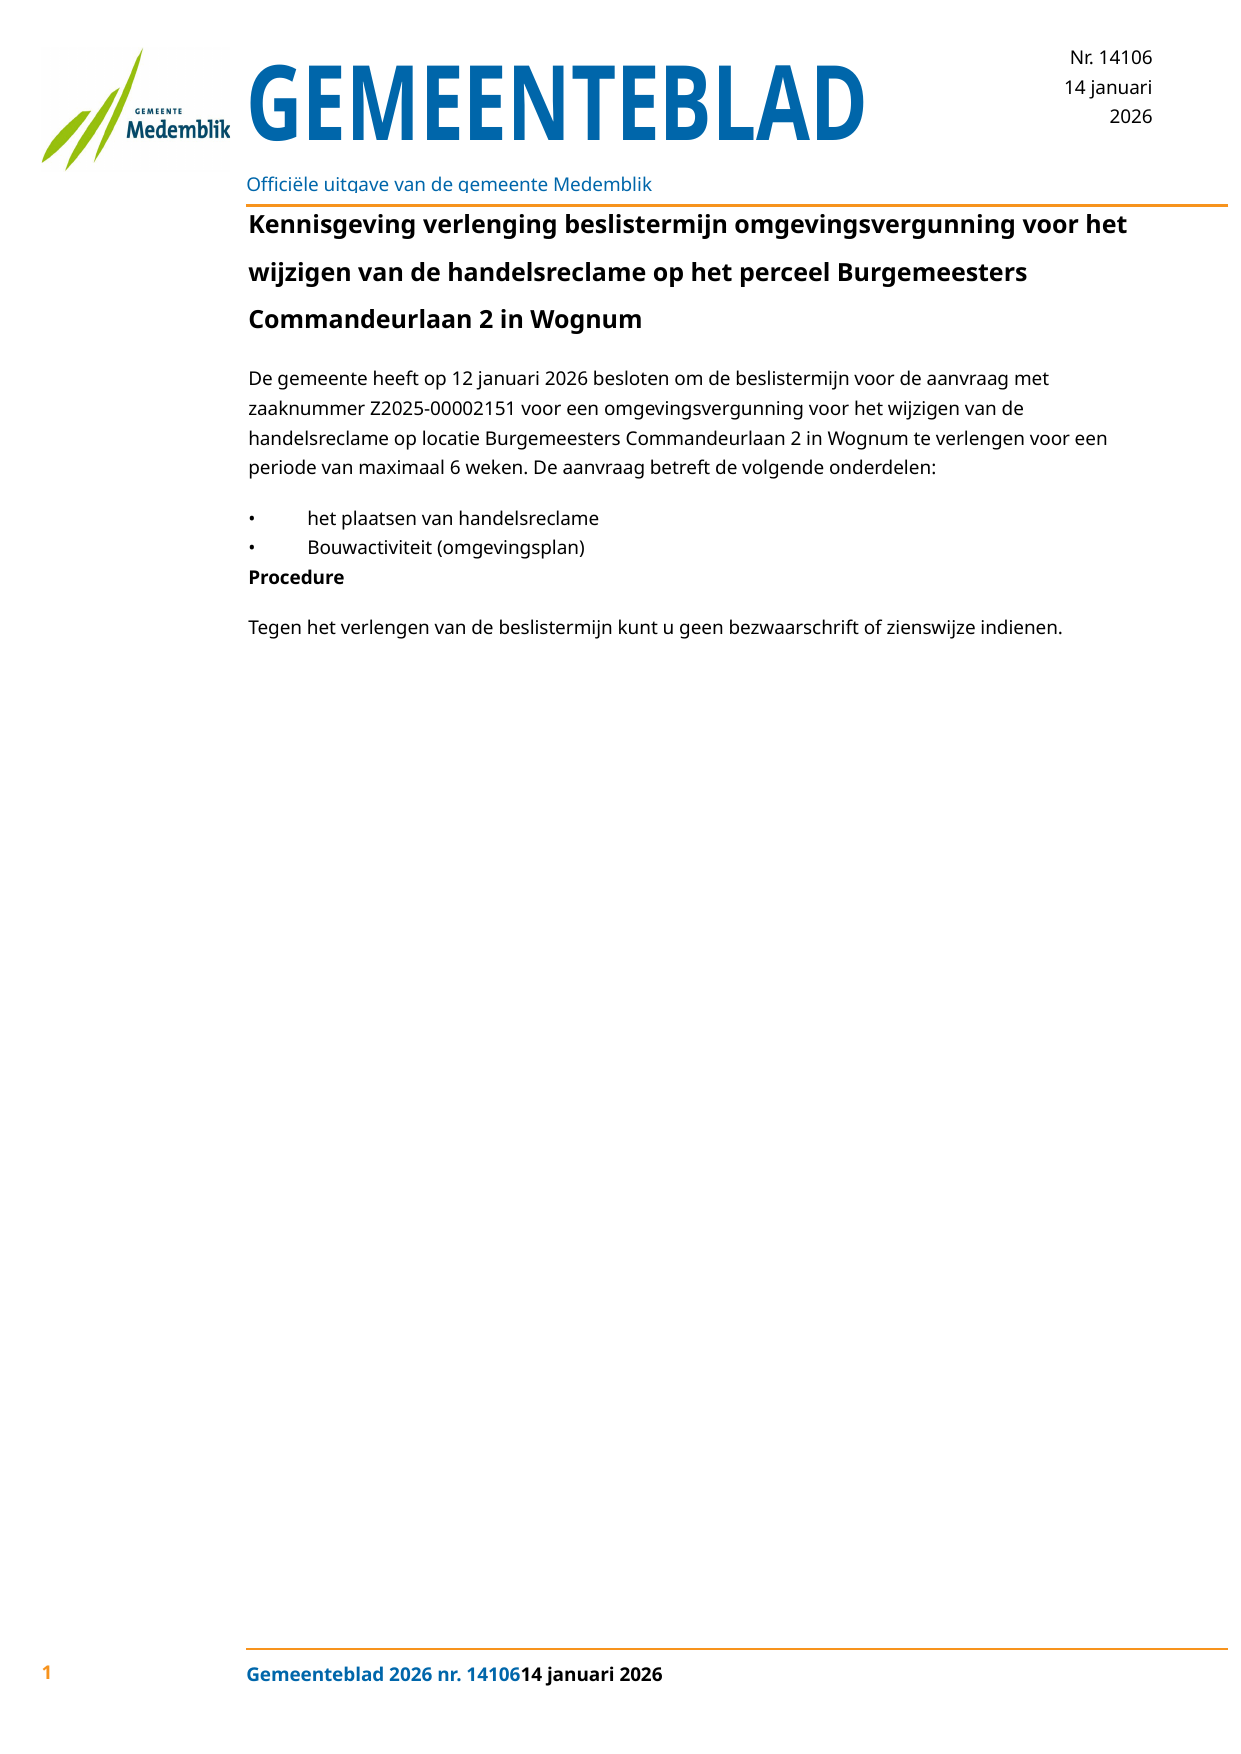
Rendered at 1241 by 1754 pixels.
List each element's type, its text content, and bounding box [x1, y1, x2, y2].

text Procedure [248, 564, 1152, 589]
text Tegen het verlengen van de beslistermijn kunt u geen bezwaarschrift of zienswijze indienen. [248, 614, 1152, 640]
picture [41, 47, 231, 172]
text Kennisgeving verlenging beslistermijn omgevingsvergunning voor het wijzigen van de handelsreclame op het perceel Burgemeesters Commandeurlaan 2 in Wognum [248, 207, 1152, 336]
list het plaatsen van handelsreclame [248, 505, 1152, 530]
list Bouwactiviteit (omgevingsplan) [248, 534, 1152, 560]
text De gemeente heeft op 12 januari 2026 besloten om de beslistermijn voor de aanvraag met zaaknummer Z2025-00002151 voor een omgevingsvergunning voor het wijzigen van de handelsreclame op locatie Burgemeesters Commandeurlaan 2 in Wognum te verlengen voor een periode van maximaal 6 weken. De aanvraag betreft de volgende onderdelen: [248, 366, 1152, 480]
